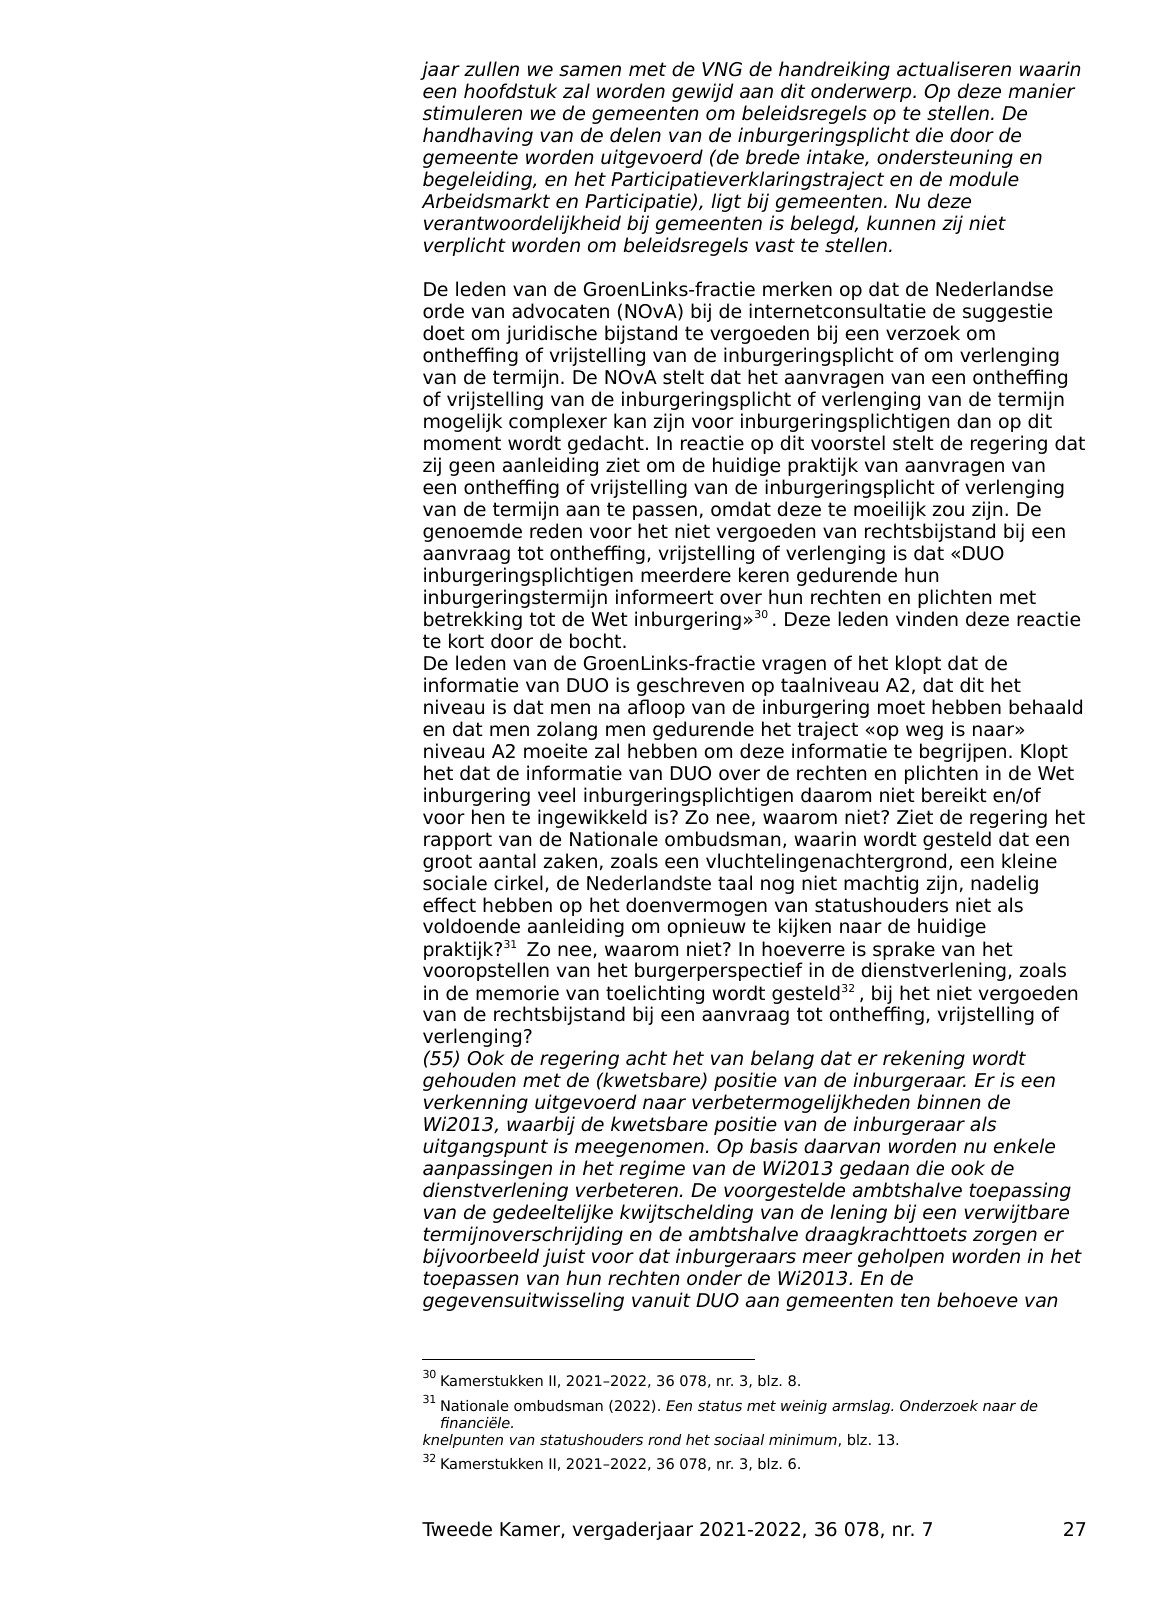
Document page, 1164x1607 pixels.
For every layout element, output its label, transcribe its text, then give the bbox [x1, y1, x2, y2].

text (55) Ook de regering acht het van belang dat er rekening wordt gehouden met de (kwetsbare) positie van de inburgeraar. Er is een verkenning uitgevoerd naar verbetermogelijkheden binnen de Wi2013, waarbij de kwetsbare positie van de inburgeraar als uitgangspunt is meegenomen. Op basis daarvan worden nu enkele aanpassingen in het regime van de Wi2013 gedaan die ook de dienstverlening verbeteren. De voorgestelde ambtshalve toepassing van de gedeeltelijke kwijtschelding van de lening bij een verwijtbare termijnoverschrijding en de ambtshalve draagkrachttoets zorgen er bijvoorbeeld juist voor dat inburgeraars meer geholpen worden in het toepassen van hun rechten onder de Wi2013. En de gegevensuitwisseling vanuit DUO aan gemeenten ten behoeve van [422, 1048, 1087, 1312]
text Kamerstukken II, 2021–2022, 36 078, nr. 3, blz. 6. [422, 1452, 1087, 1474]
text knelpunten van statushouders rond het sociaal minimum, blz. 13. [422, 1432, 1087, 1449]
text De leden van de GroenLinks-fractie vragen of het klopt dat de informatie van DUO is geschreven op taalniveau A2, dat dit het niveau is dat men na afloop van de inburgering moet hebben behaald en dat men zolang men gedurende het traject «op weg is naar» niveau A2 moeite zal hebben om deze informatie te begrijpen. Klopt het dat de informatie van DUO over de rechten en plichten in de Wet inburgering veel inburgeringsplichtigen daarom niet bereikt en/of voor hen te ingewikkeld is? Zo nee, waarom niet? Ziet de regering het rapport van de Nationale ombudsman, waarin wordt gesteld dat een groot aantal zaken, zoals een vluchtelingenachtergrond, een kleine sociale cirkel, de Nederlandste taal nog niet machtig zijn, nadelig effect hebben op het doenvermogen van statushouders niet als voldoende aanleiding om opnieuw te kijken naar de huidige praktijk? Zo nee, waarom niet? In hoeverre is sprake van het vooropstellen van het burgerperspectief in de dienstverlening, zoals in de memorie van toelichting wordt gesteld, bij het niet vergoeden van de rechtsbijstand bij een aanvraag tot ontheffing, vrijstelling of verlenging? [422, 653, 1087, 1048]
text De leden van de GroenLinks-fractie merken op dat de Nederlandse orde van advocaten (NOvA) bij de internetconsultatie de suggestie doet om juridische bijstand te vergoeden bij een verzoek om ontheffing of vrijstelling van de inburgeringsplicht of om verlenging van de termijn. De NOvA stelt dat het aanvragen van een ontheffing of vrijstelling van de inburgeringsplicht of verlenging van de termijn mogelijk complexer kan zijn voor inburgeringsplichtigen dan op dit moment wordt gedacht. In reactie op dit voorstel stelt de regering dat zij geen aanleiding ziet om de huidige praktijk van aanvragen van een ontheffing of vrijstelling van de inburgeringsplicht of verlenging van de termijn aan te passen, omdat deze te moeilijk zou zijn. De genoemde reden voor het niet vergoeden van rechtsbijstand bij een aanvraag tot ontheffing, vrijstelling of verlenging is dat «DUO inburgeringsplichtigen meerdere keren gedurende hun inburgeringstermijn informeert over hun rechten en plichten met betrekking tot de Wet inburgering». Deze leden vinden deze reactie te kort door de bocht. [422, 279, 1087, 653]
text Kamerstukken II, 2021–2022, 36 078, nr. 3, blz. 8. [422, 1368, 1087, 1391]
text jaar zullen we samen met de VNG de handreiking actualiseren waarin een hoofdstuk zal worden gewijd aan dit onderwerp. Op deze manier stimuleren we de gemeenten om beleidsregels op te stellen. De handhaving van de delen van de inburgeringsplicht die door de gemeente worden uitgevoerd (de brede intake, ondersteuning en begeleiding, en het Participatieverklaringstraject en de module Arbeidsmarkt en Participatie), ligt bij gemeenten. Nu deze verantwoordelijkheid bij gemeenten is belegd, kunnen zij niet verplicht worden om beleidsregels vast te stellen. [422, 59, 1087, 257]
text Nationale ombudsman (2022). Een status met weinig armslag. Onderzoek naar de financiële. [422, 1393, 1087, 1432]
